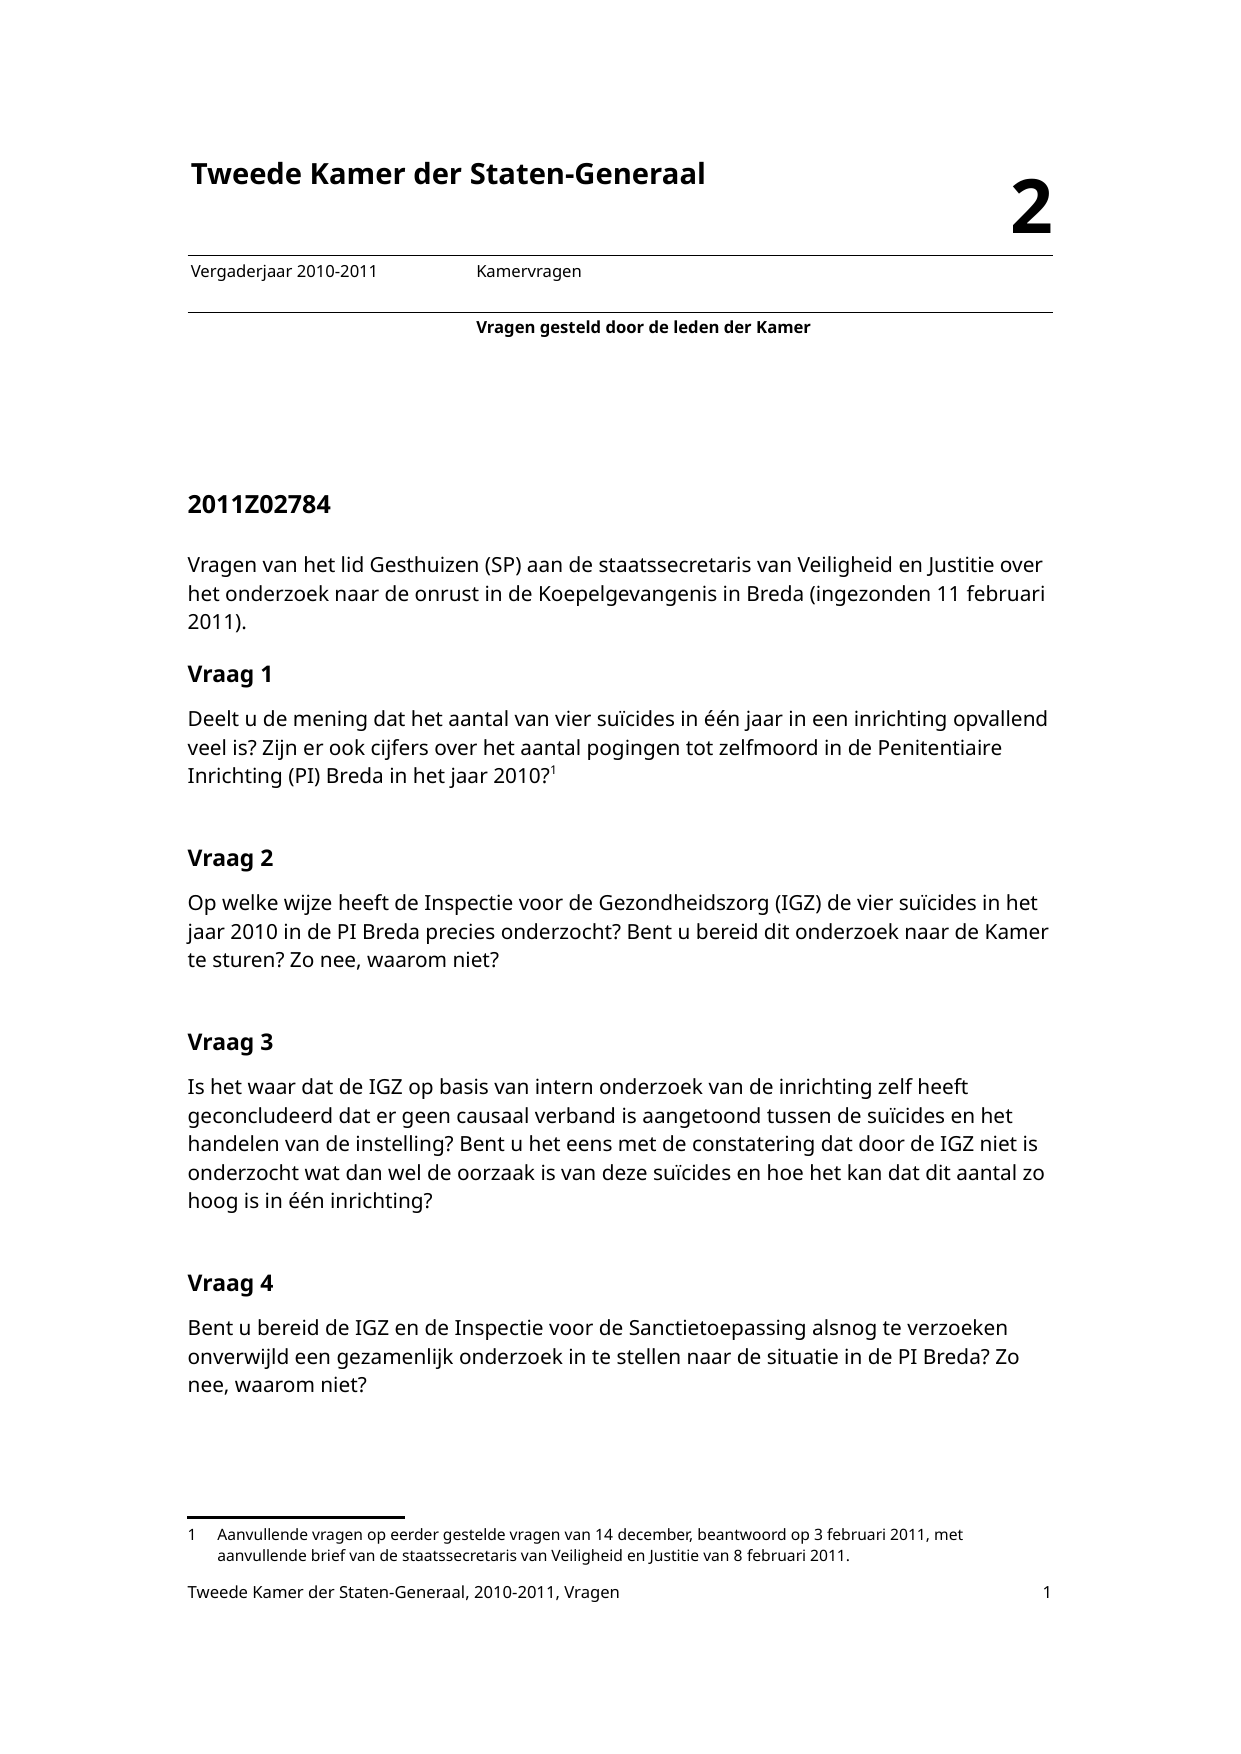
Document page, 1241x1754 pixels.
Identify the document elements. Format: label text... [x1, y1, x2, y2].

text 2011Z02784 [187, 487, 1053, 521]
table_cell [188, 313, 473, 339]
text Op welke wijze heeft de Inspectie voor de Gezondheidszorg (IGZ) de vier suïcides in het jaar 2010 in de PI Breda precies onderzocht? Bent u bereid dit onderzoek naar de Kamer te sturen? Zo nee, waarom niet? [187, 888, 1053, 974]
table_header Tweede Kamer der Staten-Generaal [188, 150, 879, 255]
text Bent u bereid de IGZ en de Inspectie voor de Sanctietoepassing alsnog te verzoeken onverwijld een gezamenlijk onderzoek in te stellen naar de situatie in de PI Breda? Zo nee, waarom niet? [187, 1313, 1053, 1399]
subtitle Vraag 3 [187, 1026, 1053, 1057]
subtitle Vraag 4 [187, 1267, 1053, 1298]
table_cell Kamervragen [473, 256, 1053, 312]
text Aanvullende vragen op eerder gestelde vragen van 14 december, beantwoord op 3 februari 2011, met aanvullende brief van de staatssecretaris van Veiligheid en Justitie van 8 februari 2011. [187, 1481, 1053, 1566]
text Vragen van het lid Gesthuizen (SP) aan de staatssecretaris van Veiligheid en Justitie over het onderzoek naar de onrust in de Koepelgevangenis in Breda (ingezonden 11 februari 2011). [187, 550, 1053, 636]
table_cell Vragen gesteld door de leden der Kamer [473, 313, 1053, 339]
subtitle Vraag 1 [187, 658, 1053, 689]
subtitle Vraag 2 [187, 842, 1053, 873]
table_cell Vergaderjaar 2010-2011 [188, 256, 473, 312]
text Is het waar dat de IGZ op basis van intern onderzoek van de inrichting zelf heeft geconcludeerd dat er geen causaal verband is aangetoond tussen de suïcides en het handelen van de instelling? Bent u het eens met de constatering dat door de IGZ niet is onderzocht wat dan wel de oorzaak is van deze suïcides en hoe het kan dat dit aantal zo hoog is in één inrichting? [187, 1072, 1053, 1215]
table_header 2 [880, 150, 1053, 255]
text Deelt u de mening dat het aantal van vier suïcides in één jaar in een inrichting opvallend veel is? Zijn er ook cijfers over het aantal pogingen tot zelfmoord in de Penitentiaire Inrichting (PI) Breda in het jaar 2010? [187, 704, 1053, 790]
